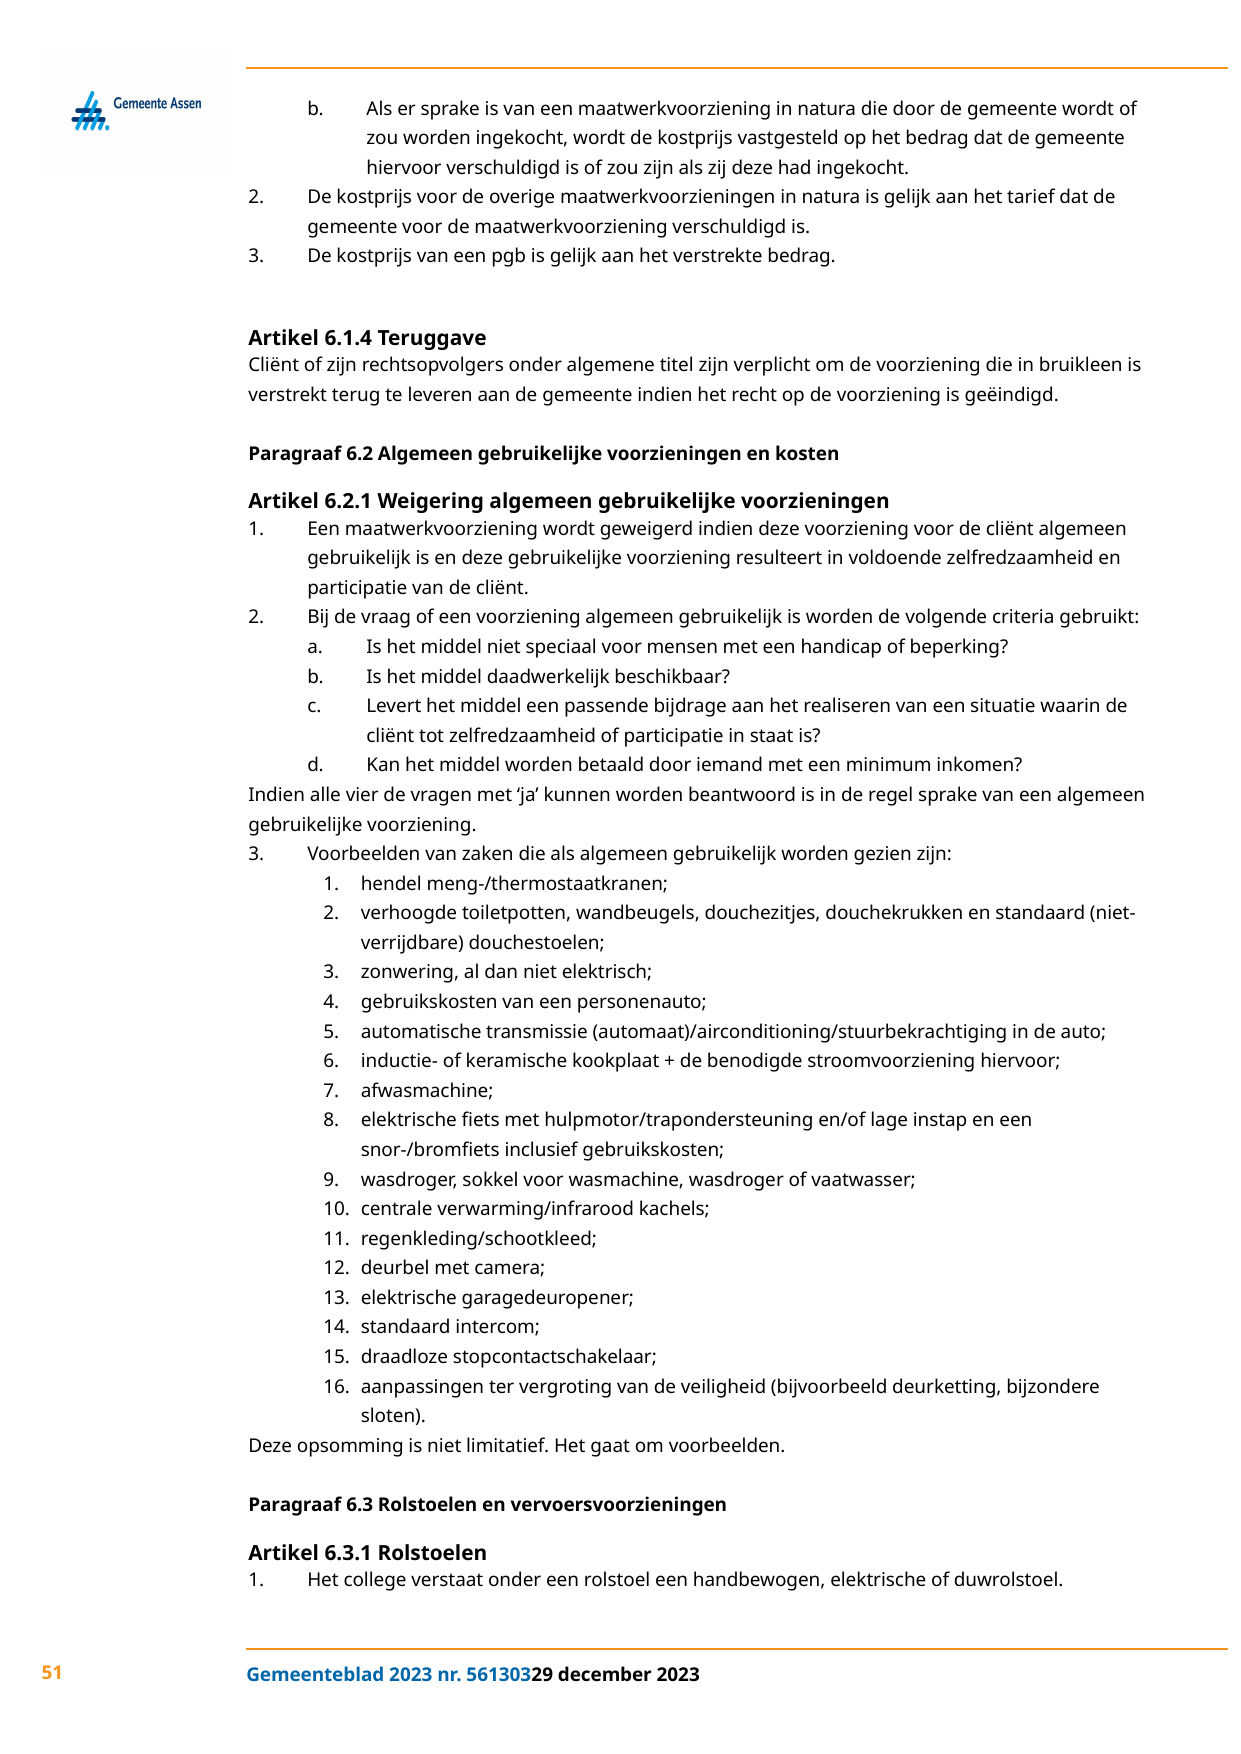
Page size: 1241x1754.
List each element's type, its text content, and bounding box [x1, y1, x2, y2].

text Cliënt of zijn rechtsopvolgers onder algemene titel zijn verplicht om de voorziening die in bruikleen is verstrekt terug te leveren aan de gemeente indien het recht op de voorziening is geëindigd. [248, 351, 1152, 406]
text Paragraaf 6.3 Rolstoelen en vervoersvoorzieningen [248, 1491, 1152, 1517]
list De kostprijs voor de overige maatwerkvoorzieningen in natura is gelijk aan het tarief dat de gemeente voor de maatwerkvoorziening verschuldigd is. [248, 183, 1152, 239]
list inductie- of keramische kookplaat + de benodigde stroomvoorziening hiervoor; [323, 1047, 1152, 1073]
list Levert het middel een passende bijdrage aan het realiseren van een situatie waarin de cliënt tot zelfredzaamheid of participatie in staat is? [307, 692, 1152, 748]
list Als er sprake is van een maatwerkvoorziening in natura die door de gemeente wordt of zou worden ingekocht, wordt de kostprijs vastgesteld op het bedrag dat de gemeente hiervoor verschuldigd is of zou zijn als zij deze had ingekocht. [307, 95, 1152, 180]
list gebruikskosten van een personenauto; [323, 988, 1152, 1014]
text Paragraaf 6.2 Algemeen gebruikelijke voorzieningen en kosten [248, 440, 1152, 466]
list elektrische garagedeuropener; [323, 1284, 1152, 1310]
list standaard intercom; [323, 1314, 1152, 1339]
picture [41, 47, 231, 172]
list De kostprijs van een pgb is gelijk aan het verstrekte bedrag. [248, 243, 1152, 268]
list elektrische fiets met hulpmotor/trapondersteuning en/of lage instap en een snor-/bromfiets inclusief gebruikskosten; [323, 1107, 1152, 1162]
list zonwering, al dan niet elektrisch; [323, 959, 1152, 984]
text Indien alle vier de vragen met ‘ja’ kunnen worden beantwoord is in de regel sprake van een algemeen gebruikelijke voorziening. [248, 781, 1152, 836]
text Artikel 6.1.4 Teruggave [248, 323, 1152, 351]
list regenkleding/schootkleed; [323, 1225, 1152, 1251]
text Deze opsomming is niet limitatief. Het gaat om voorbeelden. [248, 1432, 1152, 1458]
list verhoogde toiletpotten, wandbeugels, douchezitjes, douchekrukken en standaard (niet-verrijdbare) douchestoelen; [323, 899, 1152, 955]
list draadloze stopcontactschakelaar; [323, 1343, 1152, 1369]
list Een maatwerkvoorziening wordt geweigerd indien deze voorziening voor de cliënt algemeen gebruikelijk is en deze gebruikelijke voorziening resulteert in voldoende zelfredzaamheid en participatie van de cliënt. [248, 515, 1152, 600]
list hendel meng-/thermostaatkranen; [323, 870, 1152, 896]
list deurbel met camera; [323, 1254, 1152, 1280]
list Is het middel niet speciaal voor mensen met een handicap of beperking? [307, 633, 1152, 659]
list Voorbeelden van zaken die als algemeen gebruikelijk worden gezien zijn: [248, 840, 1152, 866]
list centrale verwarming/infrarood kachels; [323, 1195, 1152, 1221]
list aanpassingen ter vergroting van de veiligheid (bijvoorbeeld deurketting, bijzondere sloten). [323, 1373, 1152, 1428]
list Bij de vraag of een voorziening algemeen gebruikelijk is worden de volgende criteria gebruikt: [248, 604, 1152, 629]
list automatische transmissie (automaat)/airconditioning/stuurbekrachtiging in de auto; [323, 1018, 1152, 1043]
list wasdroger, sokkel voor wasmachine, wasdroger of vaatwasser; [323, 1166, 1152, 1191]
list Kan het middel worden betaald door iemand met een minimum inkomen? [307, 752, 1152, 777]
text Artikel 6.3.1 Rolstoelen [248, 1538, 1152, 1566]
list Het college verstaat onder een rolstoel een handbewogen, elektrische of duwrolstoel. [248, 1566, 1152, 1592]
list Is het middel daadwerkelijk beschikbaar? [307, 663, 1152, 688]
list afwasmachine; [323, 1077, 1152, 1103]
text Artikel 6.2.1 Weigering algemeen gebruikelijke voorzieningen [248, 486, 1152, 515]
